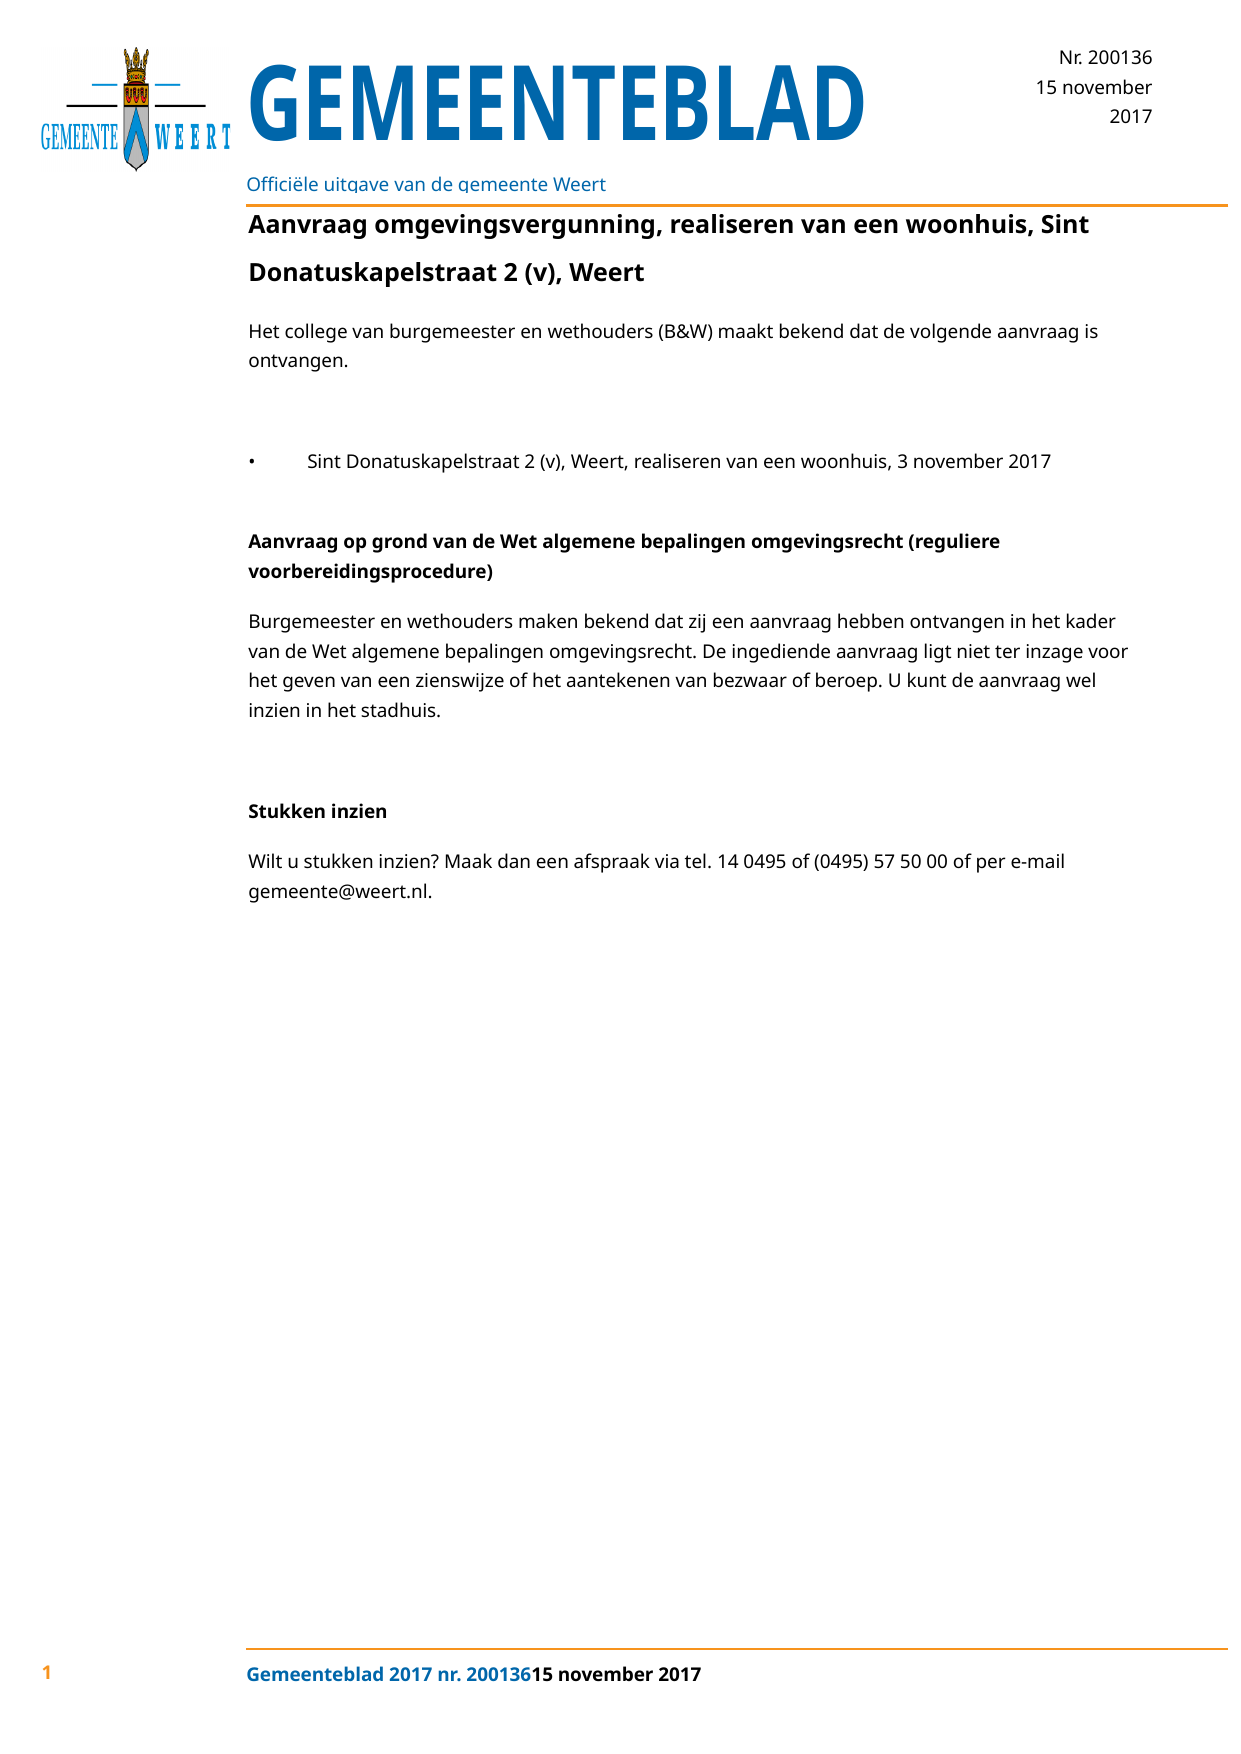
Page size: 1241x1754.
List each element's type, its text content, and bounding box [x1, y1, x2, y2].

picture [41, 47, 231, 172]
list Sint Donatuskapelstraat 2 (v), Weert, realiseren van een woonhuis, 3 november 2017 [248, 448, 1152, 474]
text Burgemeester en wethouders maken bekend dat zij een aanvraag hebben ontvangen in het kader van de Wet algemene bepalingen omgevingsrecht. De ingediende aanvraag ligt niet ter inzage voor het geven van een zienswijze of het aantekenen van bezwaar of beroep. U kunt de aanvraag wel inzien in het stadhuis. [248, 608, 1152, 723]
text Het college van burgemeester en wethouders (B&W) maakt bekend dat de volgende aanvraag is ontvangen. [248, 318, 1152, 373]
text Wilt u stukken inzien? Maak dan een afspraak via tel. 14 0495 of (0495) 57 50 00 of per e-mail gemeente@weert.nl. [248, 848, 1152, 904]
text Aanvraag omgevingsvergunning, realiseren van een woonhuis, Sint Donatuskapelstraat 2 (v), Weert [248, 207, 1152, 288]
text Stukken inzien [248, 798, 1152, 824]
text Aanvraag op grond van de Wet algemene bepalingen omgevingsrecht (reguliere voorbereidingsprocedure) [248, 528, 1152, 584]
